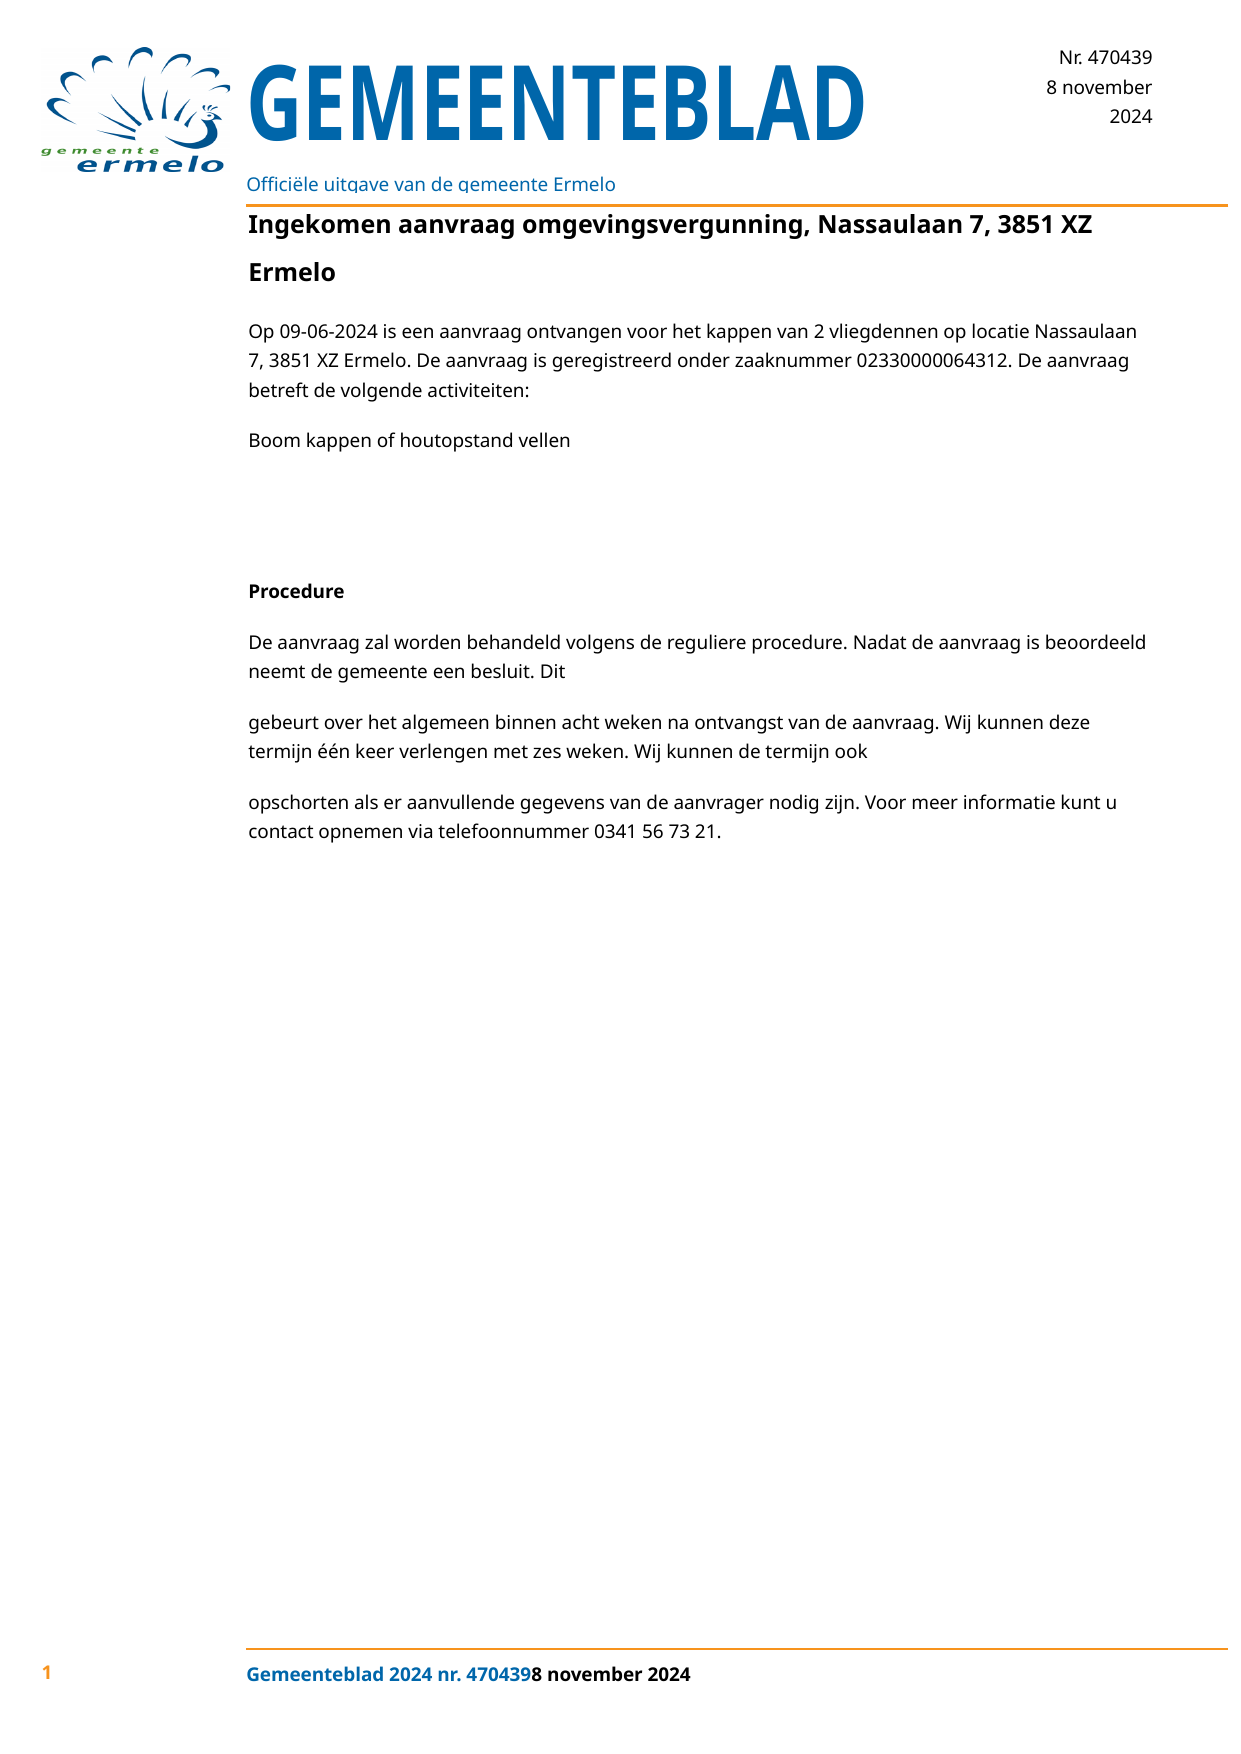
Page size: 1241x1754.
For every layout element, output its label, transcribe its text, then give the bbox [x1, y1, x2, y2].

picture [41, 47, 231, 172]
text De aanvraag zal worden behandeld volgens de reguliere procedure. Nadat de aanvraag is beoordeeld neemt de gemeente een besluit. Dit [248, 629, 1152, 684]
text Boom kappen of houtopstand vellen [248, 427, 1152, 453]
text opschorten als er aanvullende gegevens van de aanvrager nodig zijn. Voor meer informatie kunt u contact opnemen via telefoonnummer 0341 56 73 21. [248, 789, 1152, 844]
text Op 09-06-2024 is een aanvraag ontvangen voor het kappen van 2 vliegdennen op locatie Nassaulaan 7, 3851 XZ Ermelo. De aanvraag is geregistreerd onder zaaknummer 02330000064312. De aanvraag betreft de volgende activiteiten: [248, 318, 1152, 403]
text gebeurt over het algemeen binnen acht weken na ontvangst van de aanvraag. Wij kunnen deze termijn één keer verlengen met zes weken. Wij kunnen de termijn ook [248, 709, 1152, 764]
text Procedure [248, 579, 1152, 604]
text Ingekomen aanvraag omgevingsvergunning, Nassaulaan 7, 3851 XZ Ermelo [248, 207, 1152, 288]
